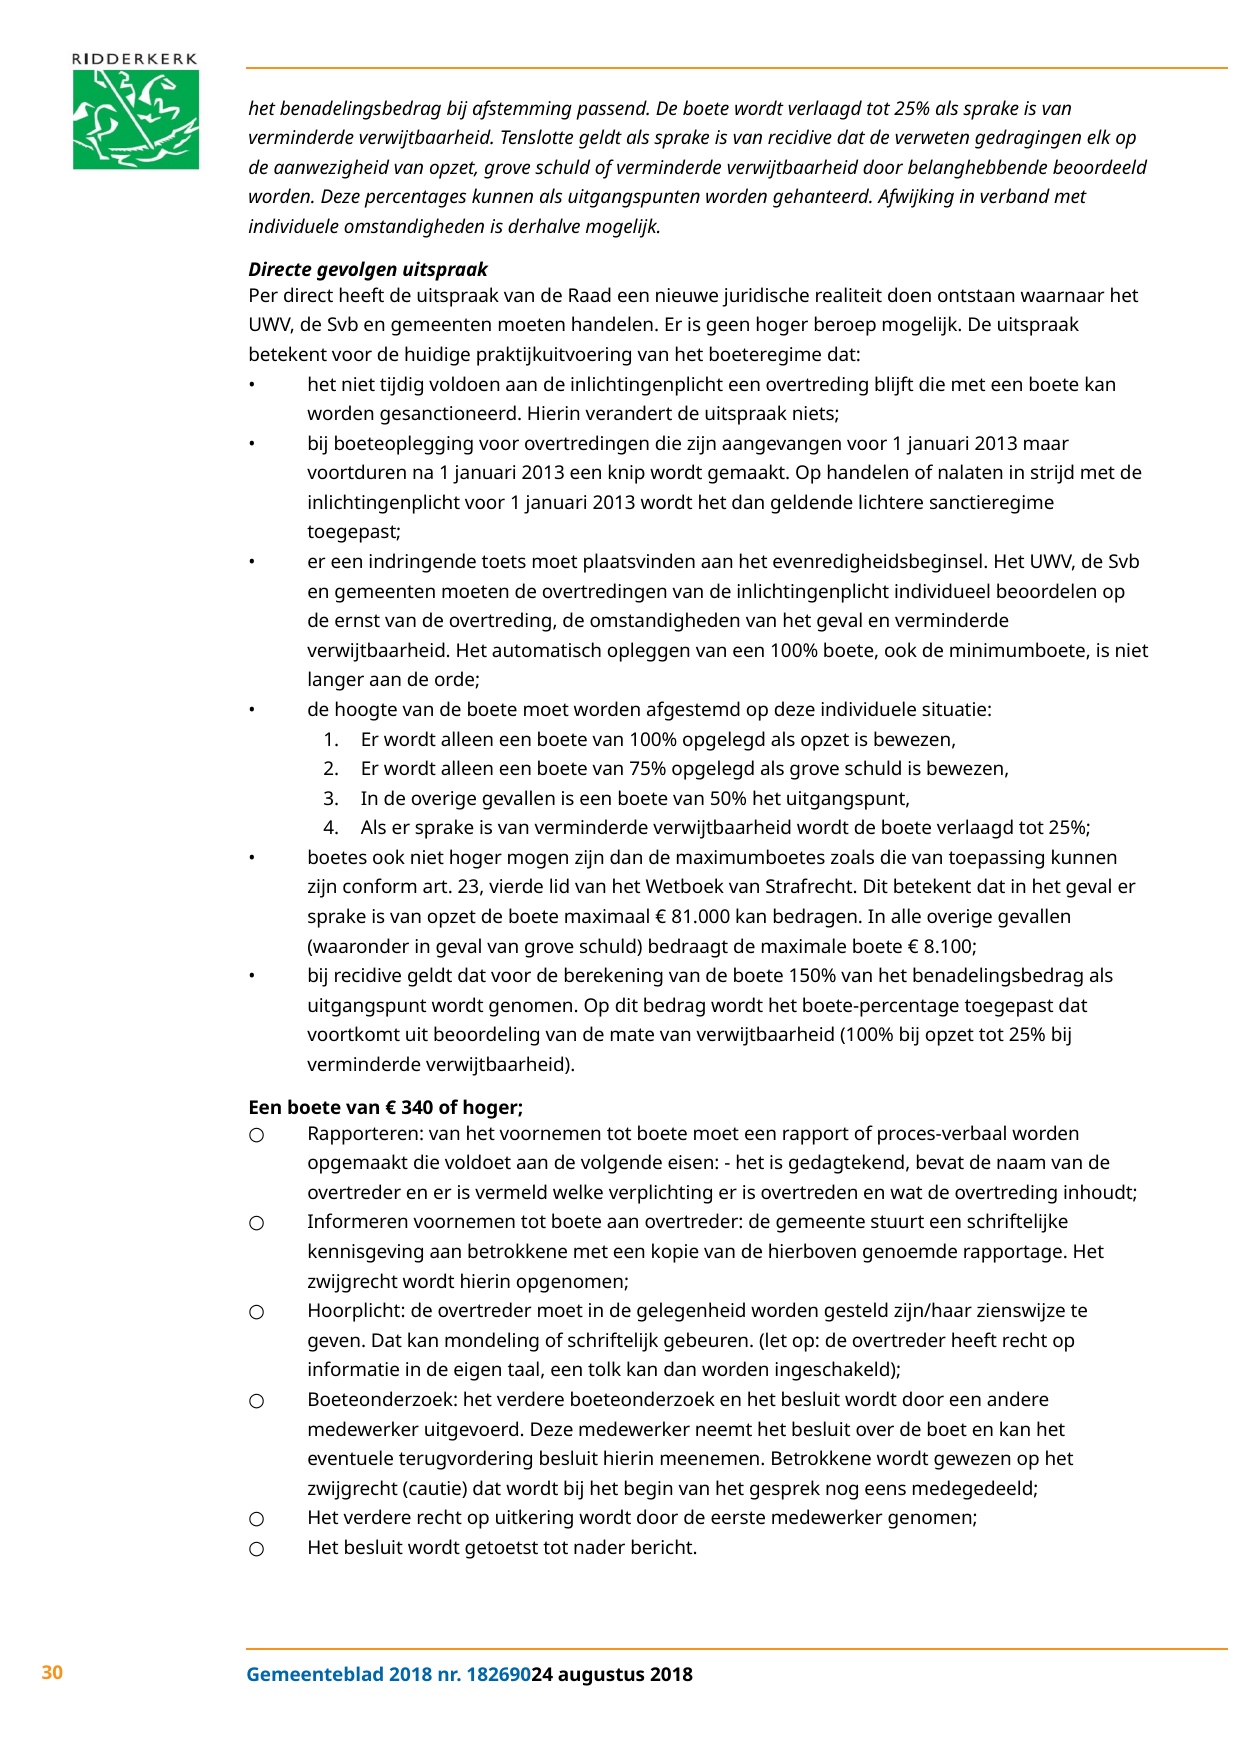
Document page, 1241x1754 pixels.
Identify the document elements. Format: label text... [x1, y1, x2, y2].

list er een indringende toets moet plaatsvinden aan het evenredigheidsbeginsel. Het UWV, de Svb en gemeenten moeten de overtredingen van de inlichtingenplicht individueel beoordelen op de ernst van de overtreding, de omstandigheden van het geval en verminderde verwijtbaarheid. Het automatisch opleggen van een 100% boete, ook de minimumboete, is niet langer aan de orde; [248, 548, 1152, 692]
list Het besluit wordt getoetst tot nader bericht. [248, 1534, 1152, 1560]
list Informeren voornemen tot boete aan overtreder: de gemeente stuurt een schriftelijke kennisgeving aan betrokkene met een kopie van de hierboven genoemde rapportage. Het zwijgrecht wordt hierin opgenomen; [248, 1209, 1152, 1294]
list bij recidive geldt dat voor de berekening van de boete 150% van het benadelingsbedrag als uitgangspunt wordt genomen. Op dit bedrag wordt het boete-percentage toegepast dat voortkomt uit beoordeling van de mate van verwijtbaarheid (100% bij opzet tot 25% bij verminderde verwijtbaarheid). [248, 962, 1152, 1077]
list Er wordt alleen een boete van 75% opgelegd als grove schuld is bewezen, [323, 755, 1152, 781]
list Er wordt alleen een boete van 100% opgelegd als opzet is bewezen, [323, 726, 1152, 751]
picture [41, 47, 231, 172]
list bij boeteoplegging voor overtredingen die zijn aangevangen voor 1 januari 2013 maar voortduren na 1 januari 2013 een knip wordt gemaakt. Op handelen of nalaten in strijd met de inlichtingenplicht voor 1 januari 2013 wordt het dan geldende lichtere sanctieregime toegepast; [248, 430, 1152, 544]
list Hoorplicht: de overtreder moet in de gelegenheid worden gesteld zijn/haar zienswijze te geven. Dat kan mondeling of schriftelijk gebeuren. (let op: de overtreder heeft recht op informatie in de eigen taal, een tolk kan dan worden ingeschakeld); [248, 1297, 1152, 1382]
text het benadelingsbedrag bij afstemming passend. De boete wordt verlaagd tot 25% als sprake is van verminderde verwijtbaarheid. Tenslotte geldt als sprake is van recidive dat de verweten gedragingen elk op de aanwezigheid van opzet, grove schuld of verminderde verwijtbaarheid door belanghebbende beoordeeld worden. Deze percentages kunnen als uitgangspunten worden gehanteerd. Afwijking in verband met individuele omstandigheden is derhalve mogelijk. [248, 95, 1152, 239]
list Rapporteren: van het voornemen tot boete moet een rapport of proces-verbaal worden opgemaakt die voldoet aan de volgende eisen: - het is gedagtekend, bevat de naam van de overtreder en er is vermeld welke verplichting er is overtreden en wat de overtreding inhoudt; [248, 1120, 1152, 1205]
list het niet tijdig voldoen aan de inlichtingenplicht een overtreding blijft die met een boete kan worden gesanctioneerd. Hierin verandert de uitspraak niets; [248, 371, 1152, 426]
text Een boete van € 340 of hoger; [248, 1094, 1152, 1120]
list Boeteonderzoek: het verdere boeteonderzoek en het besluit wordt door een andere medewerker uitgevoerd. Deze medewerker neemt het besluit over de boet en kan het eventuele terugvordering besluit hierin meenemen. Betrokkene wordt gewezen op het zwijgrecht (cautie) dat wordt bij het begin van het gesprek nog eens medegedeeld; [248, 1386, 1152, 1501]
list In de overige gevallen is een boete van 50% het uitgangspunt, [323, 785, 1152, 811]
text Per direct heeft de uitspraak van de Raad een nieuwe juridische realiteit doen ontstaan waarnaar het UWV, de Svb en gemeenten moeten handelen. Er is geen hoger beroep mogelijk. De uitspraak betekent voor de huidige praktijkuitvoering van het boeteregime dat: [248, 282, 1152, 367]
text Directe gevolgen uitspraak [248, 256, 1152, 282]
list de hoogte van de boete moet worden afgestemd op deze individuele situatie: [248, 696, 1152, 722]
list Als er sprake is van verminderde verwijtbaarheid wordt de boete verlaagd tot 25%; [323, 814, 1152, 840]
list boetes ook niet hoger mogen zijn dan de maximumboetes zoals die van toepassing kunnen zijn conform art. 23, vierde lid van het Wetboek van Strafrecht. Dit betekent dat in het geval er sprake is van opzet de boete maximaal € 81.000 kan bedragen. In alle overige gevallen (waaronder in geval van grove schuld) bedraagt de maximale boete € 8.100; [248, 844, 1152, 958]
list Het verdere recht op uitkering wordt door de eerste medewerker genomen; [248, 1504, 1152, 1530]
